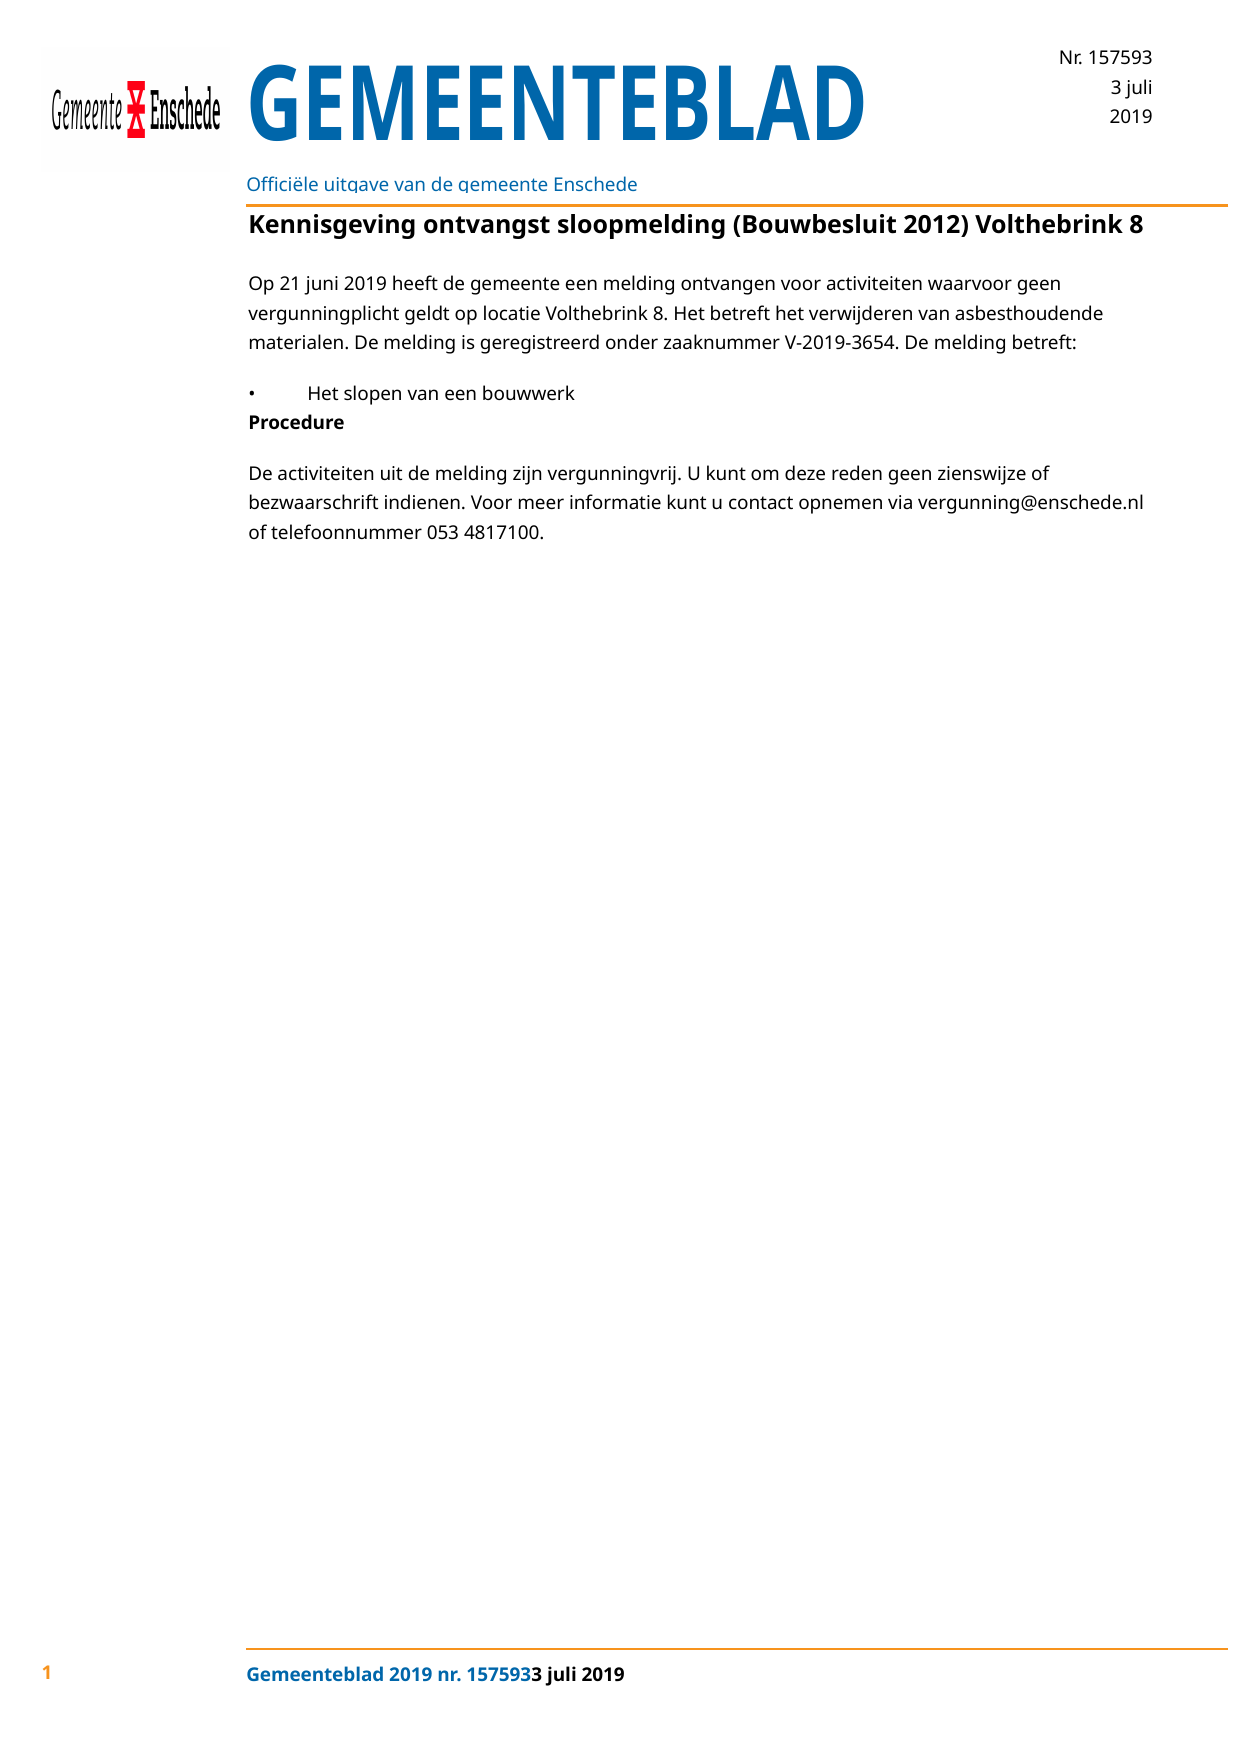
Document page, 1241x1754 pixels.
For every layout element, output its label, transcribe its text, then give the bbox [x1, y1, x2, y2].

text Kennisgeving ontvangst sloopmelding (Bouwbesluit 2012) Volthebrink 8 [248, 207, 1152, 241]
text Op 21 juni 2019 heeft de gemeente een melding ontvangen voor activiteiten waarvoor geen vergunningplicht geldt op locatie Volthebrink 8. Het betreft het verwijderen van asbesthoudende materialen. De melding is geregistreerd onder zaaknummer V-2019-3654. De melding betreft: [248, 270, 1152, 355]
list Het slopen van een bouwwerk [248, 380, 1152, 406]
text De activiteiten uit de melding zijn vergunningvrij. U kunt om deze reden geen zienswijze of bezwaarschrift indienen. Voor meer informatie kunt u contact opnemen via vergunning@enschede.nl of telefoonnummer 053 4817100. [248, 460, 1152, 545]
picture [41, 47, 231, 172]
text Procedure [248, 409, 1152, 435]
